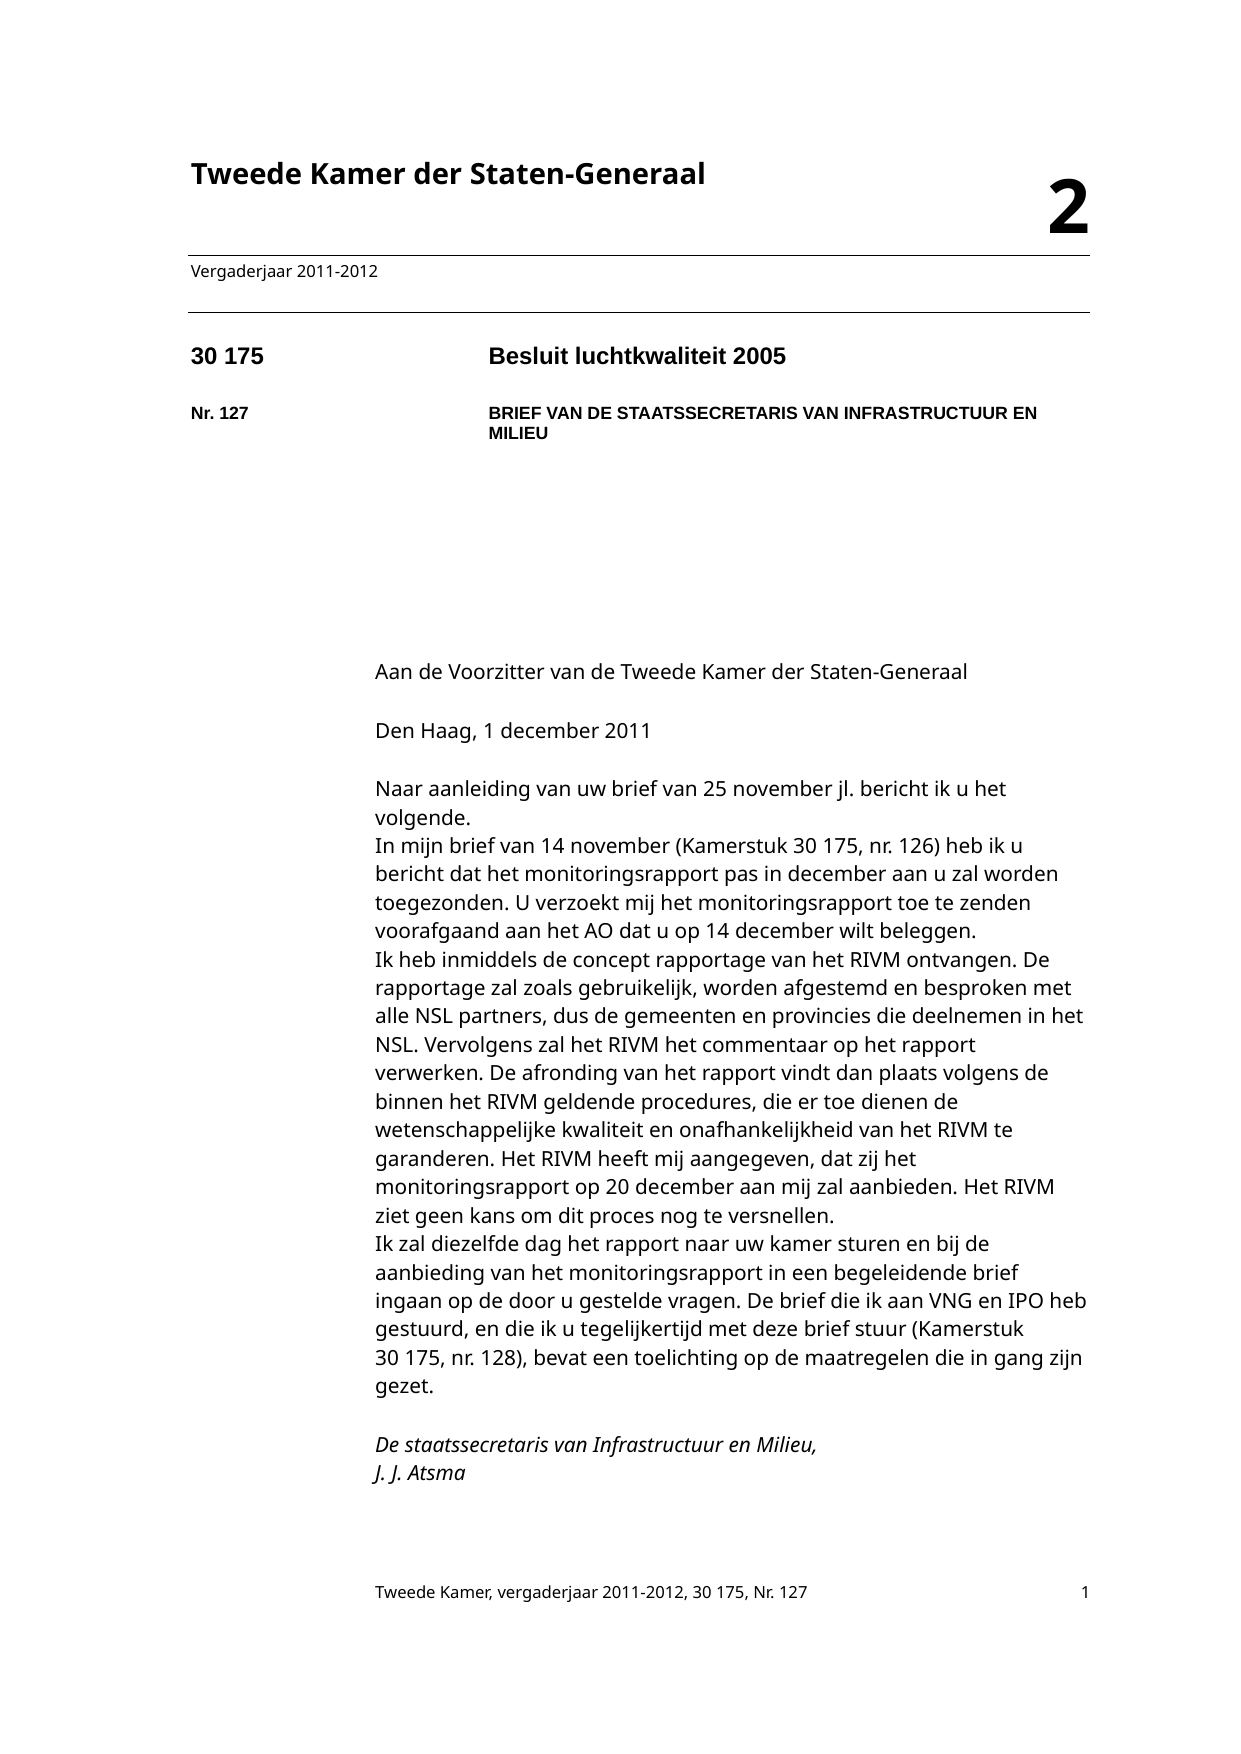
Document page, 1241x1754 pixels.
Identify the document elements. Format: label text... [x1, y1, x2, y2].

table_header 2 [910, 150, 1090, 255]
text De staatssecretaris van Infrastructuur en Milieu, [375, 1430, 1090, 1458]
text In mijn brief van 14 november (Kamerstuk 30 175, nr. 126) heb ik u bericht dat het monitoringsrapport pas in december aan u zal worden toegezonden. U verzoekt mij het monitoringsrapport toe te zenden voorafgaand aan het AO dat u op 14 december wilt beleggen. [375, 831, 1090, 945]
table_cell [485, 256, 1090, 312]
text Naar aanleiding van uw brief van 25 november jl. bericht ik u het volgende. [375, 774, 1090, 831]
text Aan de Voorzitter van de Tweede Kamer der Staten-Generaal [375, 657, 1090, 686]
table_cell [188, 313, 485, 339]
table_header Tweede Kamer der Staten-Generaal [188, 150, 909, 255]
text Den Haag, 1 december 2011 [375, 716, 1090, 744]
table_cell Nr. 127 [188, 399, 485, 539]
text Ik heb inmiddels de concept rapportage van het RIVM ontvangen. De rapportage zal zoals gebruikelijk, worden afgestemd en besproken met alle NSL partners, dus de gemeenten en provincies die deelnemen in het NSL. Vervolgens zal het RIVM het commentaar op het rapport verwerken. De afronding van het rapport vindt dan plaats volgens de binnen het RIVM geldende procedures, die er toe dienen de wetenschappelijke kwaliteit en onafhankelijkheid van het RIVM te garanderen. Het RIVM heeft mij aangegeven, dat zij het monitoringsrapport op 20 december aan mij zal aanbieden. Het RIVM ziet geen kans om dit proces nog te versnellen. [375, 945, 1090, 1229]
table_cell Vergaderjaar 2011-2012 [188, 256, 485, 312]
text Ik zal diezelfde dag het rapport naar uw kamer sturen en bij de aanbieding van het monitoringsrapport in een begeleidende brief ingaan op de door u gestelde vragen. De brief die ik aan VNG en IPO heb gestuurd, en die ik u tegelijkertijd met deze brief stuur (Kamerstuk 30 175, nr. 128), bevat een toelichting op de maatregelen die in gang zijn gezet. [375, 1229, 1090, 1400]
table_cell BRIEF VAN DE STAATSSECRETARIS VAN INFRASTRUCTUUR EN MILIEU [485, 399, 1090, 539]
table_cell 30 175 [188, 339, 485, 399]
table_cell [485, 313, 1090, 339]
table_cell Besluit luchtkwaliteit 2005 [485, 339, 1090, 399]
text J. J. Atsma [375, 1458, 1090, 1487]
